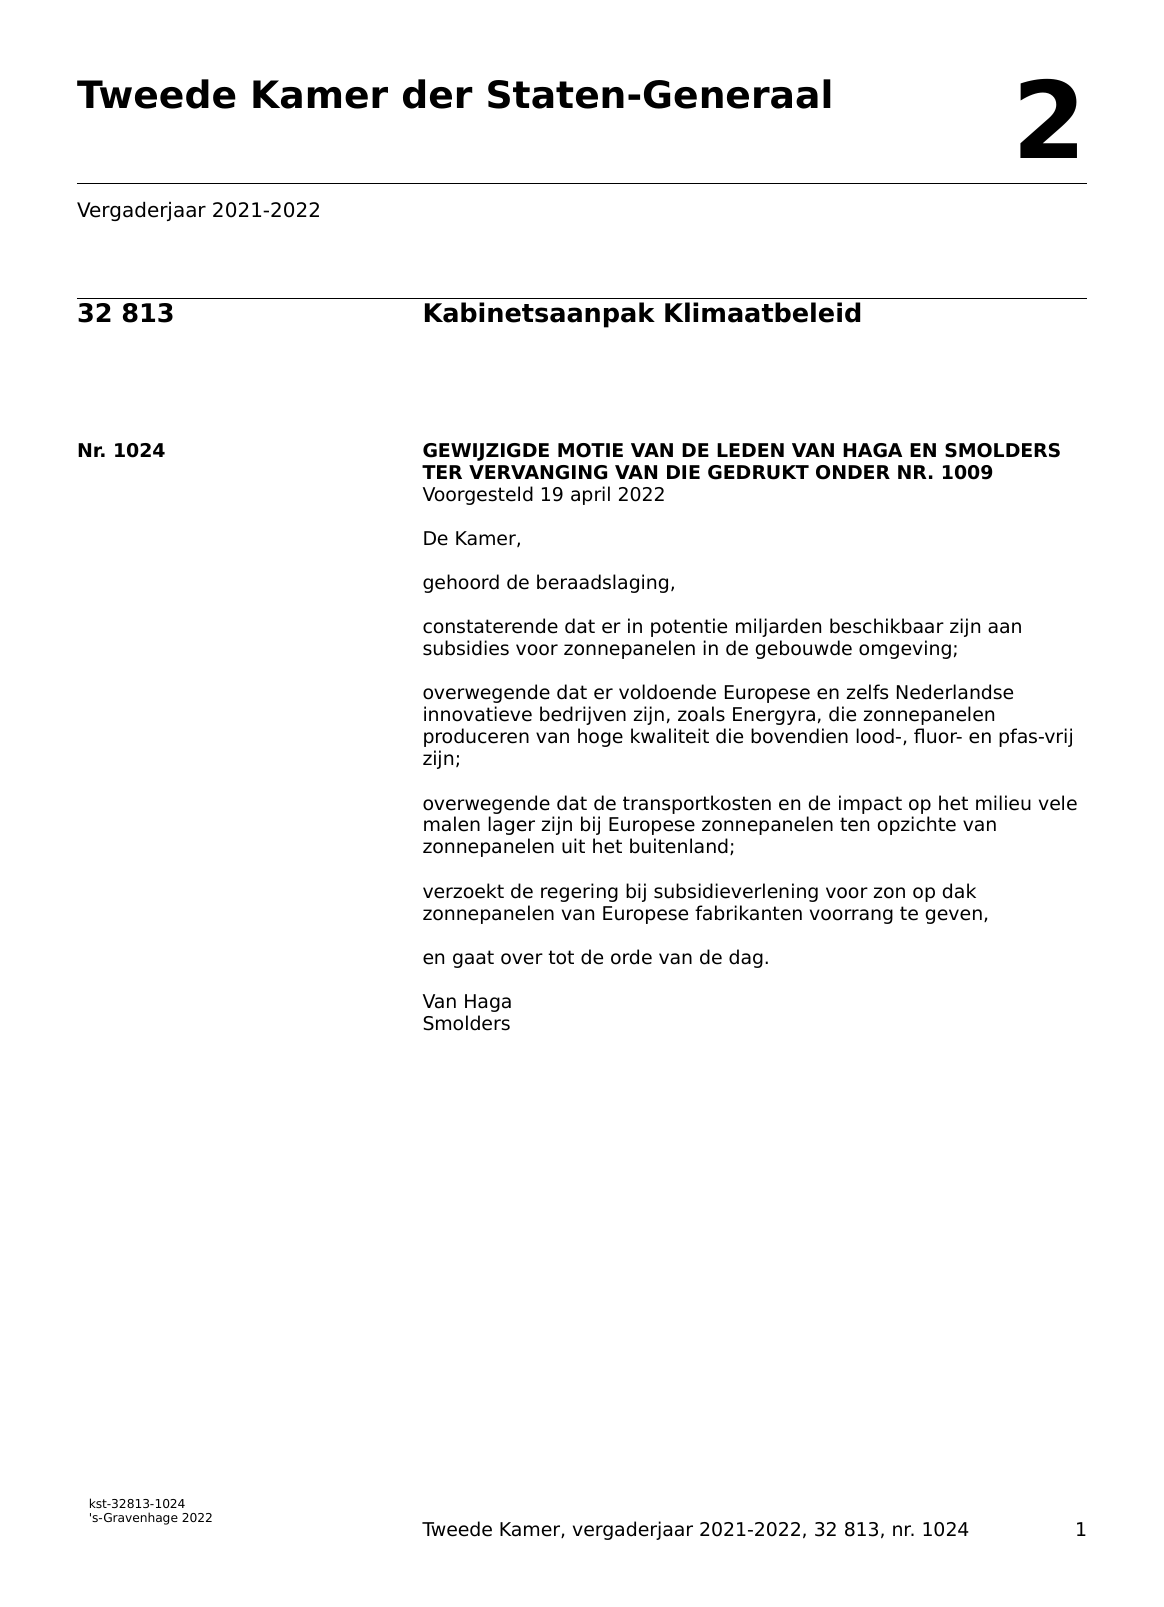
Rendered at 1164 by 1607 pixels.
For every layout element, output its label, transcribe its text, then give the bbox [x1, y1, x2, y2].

text overwegende dat er voldoende Europese en zelfs Nederlandse innovatieve bedrijven zijn, zoals Energyra, die zonnepanelen produceren van hoge kwaliteit die bovendien lood-, fluor- en pfas-vrij zijn; [422, 682, 1087, 770]
text verzoekt de regering bij subsidieverlening voor zon op dak zonnepanelen van Europese fabrikanten voorrang te geven, [422, 881, 1087, 924]
text Van Haga [422, 991, 1087, 1013]
text Smolders [422, 1013, 1087, 1035]
text 's-Gravenhage 2022 [88, 1511, 323, 1525]
text constaterende dat er in potentie miljarden beschikbaar zijn aan subsidies voor zonnepanelen in de gebouwde omgeving; [422, 616, 1087, 660]
subtitle 32 813 Kabinetsaanpak Klimaatbeleid [77, 299, 1087, 329]
table_header Tweede Kamer der Staten-Generaal [77, 59, 886, 183]
table_header 2 [886, 59, 1087, 183]
text kst-32813-1024 [88, 1497, 323, 1511]
text overwegende dat de transportkosten en de impact op het milieu vele malen lager zijn bij Europese zonnepanelen ten opzichte van zonnepanelen uit het buitenland; [422, 792, 1087, 858]
text gehoord de beraadslaging, [422, 572, 1087, 594]
table_cell Vergaderjaar 2021-2022 [77, 184, 1087, 298]
text Voorgesteld 19 april 2022 [422, 484, 1087, 506]
text De Kamer, [422, 528, 1087, 550]
subtitle Nr. 1024 GEWIJZIGDE MOTIE VAN DE LEDEN VAN HAGA EN SMOLDERS TER VERVANGING VAN DIE GEDRUKT ONDER NR. 1009 [77, 440, 1087, 484]
text en gaat over tot de orde van de dag. [422, 947, 1087, 969]
